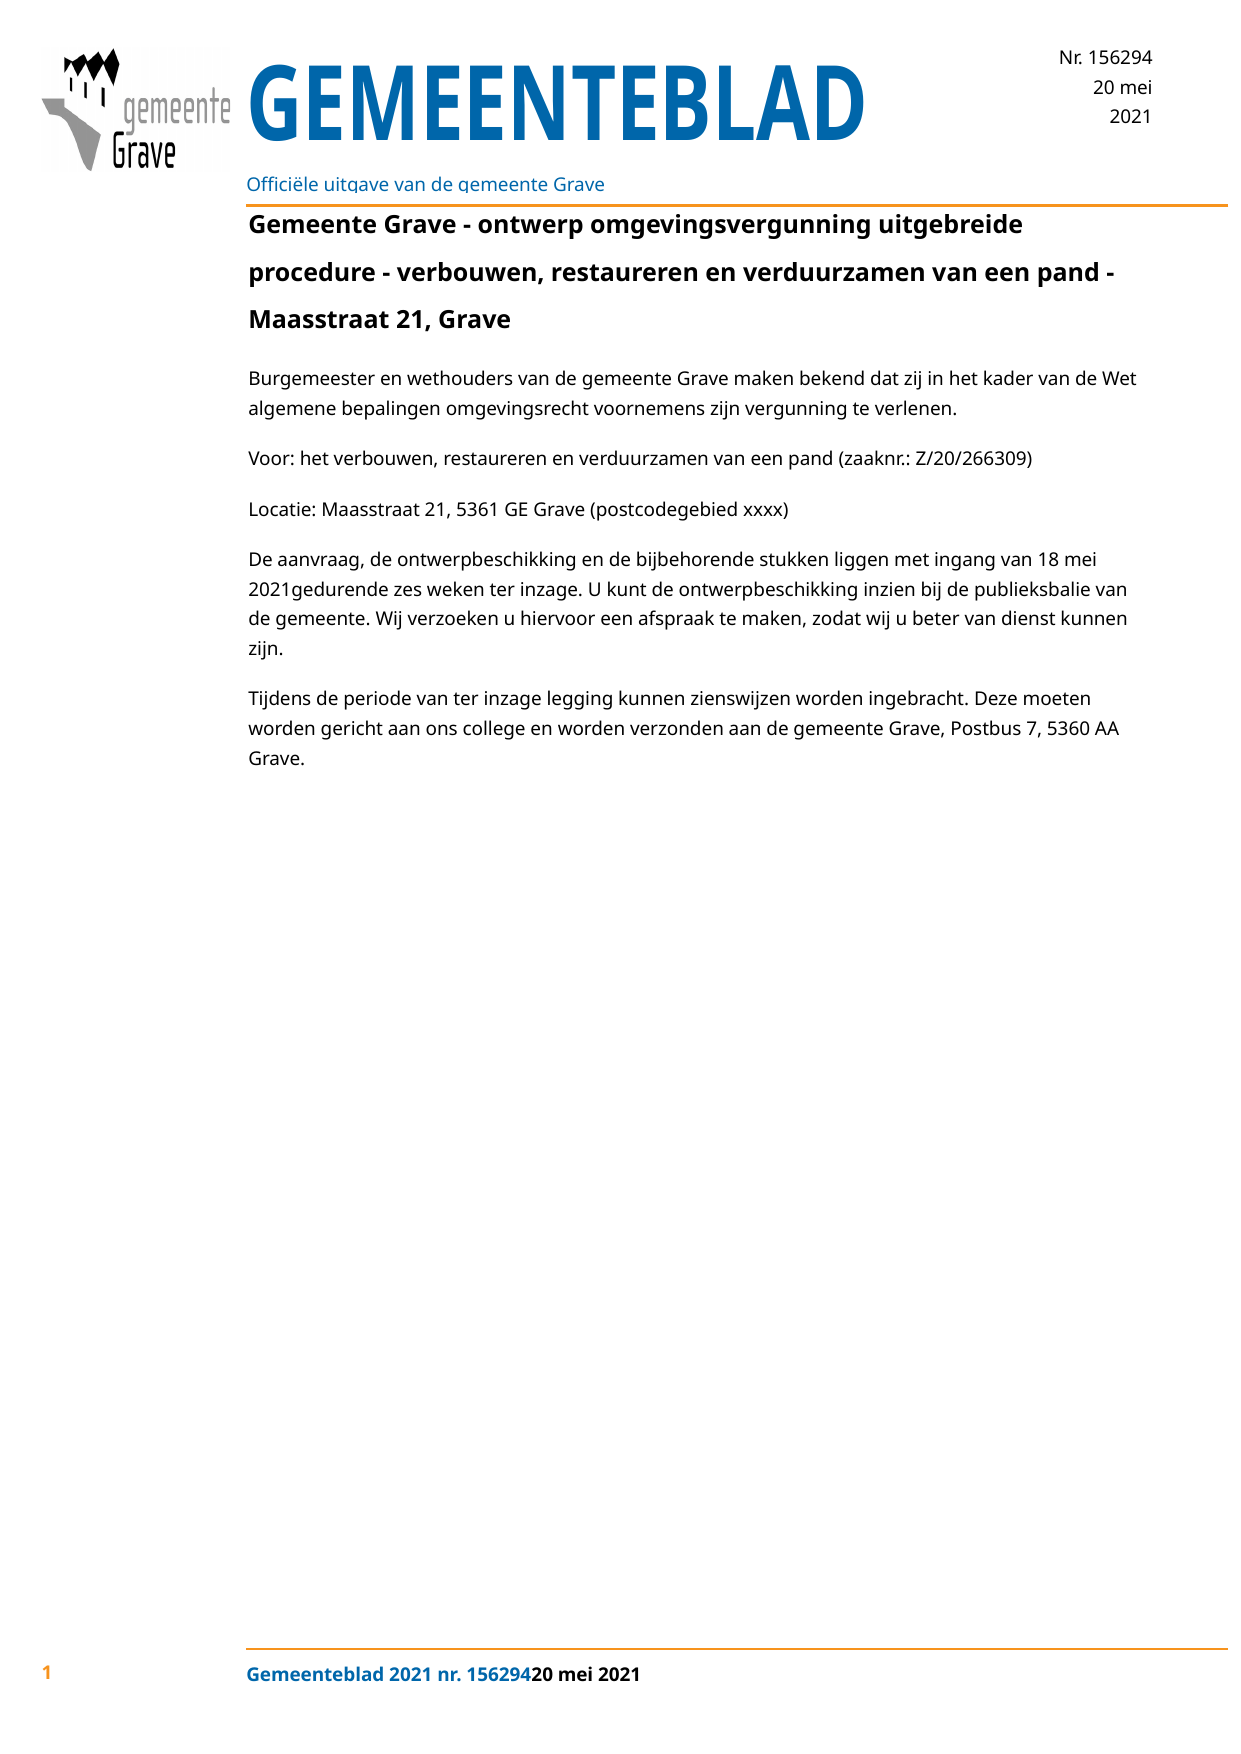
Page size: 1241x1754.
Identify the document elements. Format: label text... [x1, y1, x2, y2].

text Gemeente Grave - ontwerp omgevingsvergunning uitgebreide procedure - verbouwen, restaureren en verduurzamen van een pand - Maasstraat 21, Grave [248, 207, 1152, 336]
text Locatie: Maasstraat 21, 5361 GE Grave (postcodegebied xxxx) [248, 496, 1152, 522]
text Voor: het verbouwen, restaureren en verduurzamen van een pand (zaaknr.: Z/20/266309) [248, 446, 1152, 471]
text Burgemeester en wethouders van de gemeente Grave maken bekend dat zij in het kader van de Wet algemene bepalingen omgevingsrecht voornemens zijn vergunning te verlenen. [248, 366, 1152, 421]
picture [41, 47, 231, 172]
text Tijdens de periode van ter inzage legging kunnen zienswijzen worden ingebracht. Deze moeten worden gericht aan ons college en worden verzonden aan de gemeente Grave, Postbus 7, 5360 AA Grave. [248, 686, 1152, 770]
text De aanvraag, de ontwerpbeschikking en de bijbehorende stukken liggen met ingang van 18 mei 2021gedurende zes weken ter inzage. U kunt de ontwerpbeschikking inzien bij de publieksbalie van de gemeente. Wij verzoeken u hiervoor een afspraak te maken, zodat wij u beter van dienst kunnen zijn. [248, 546, 1152, 661]
